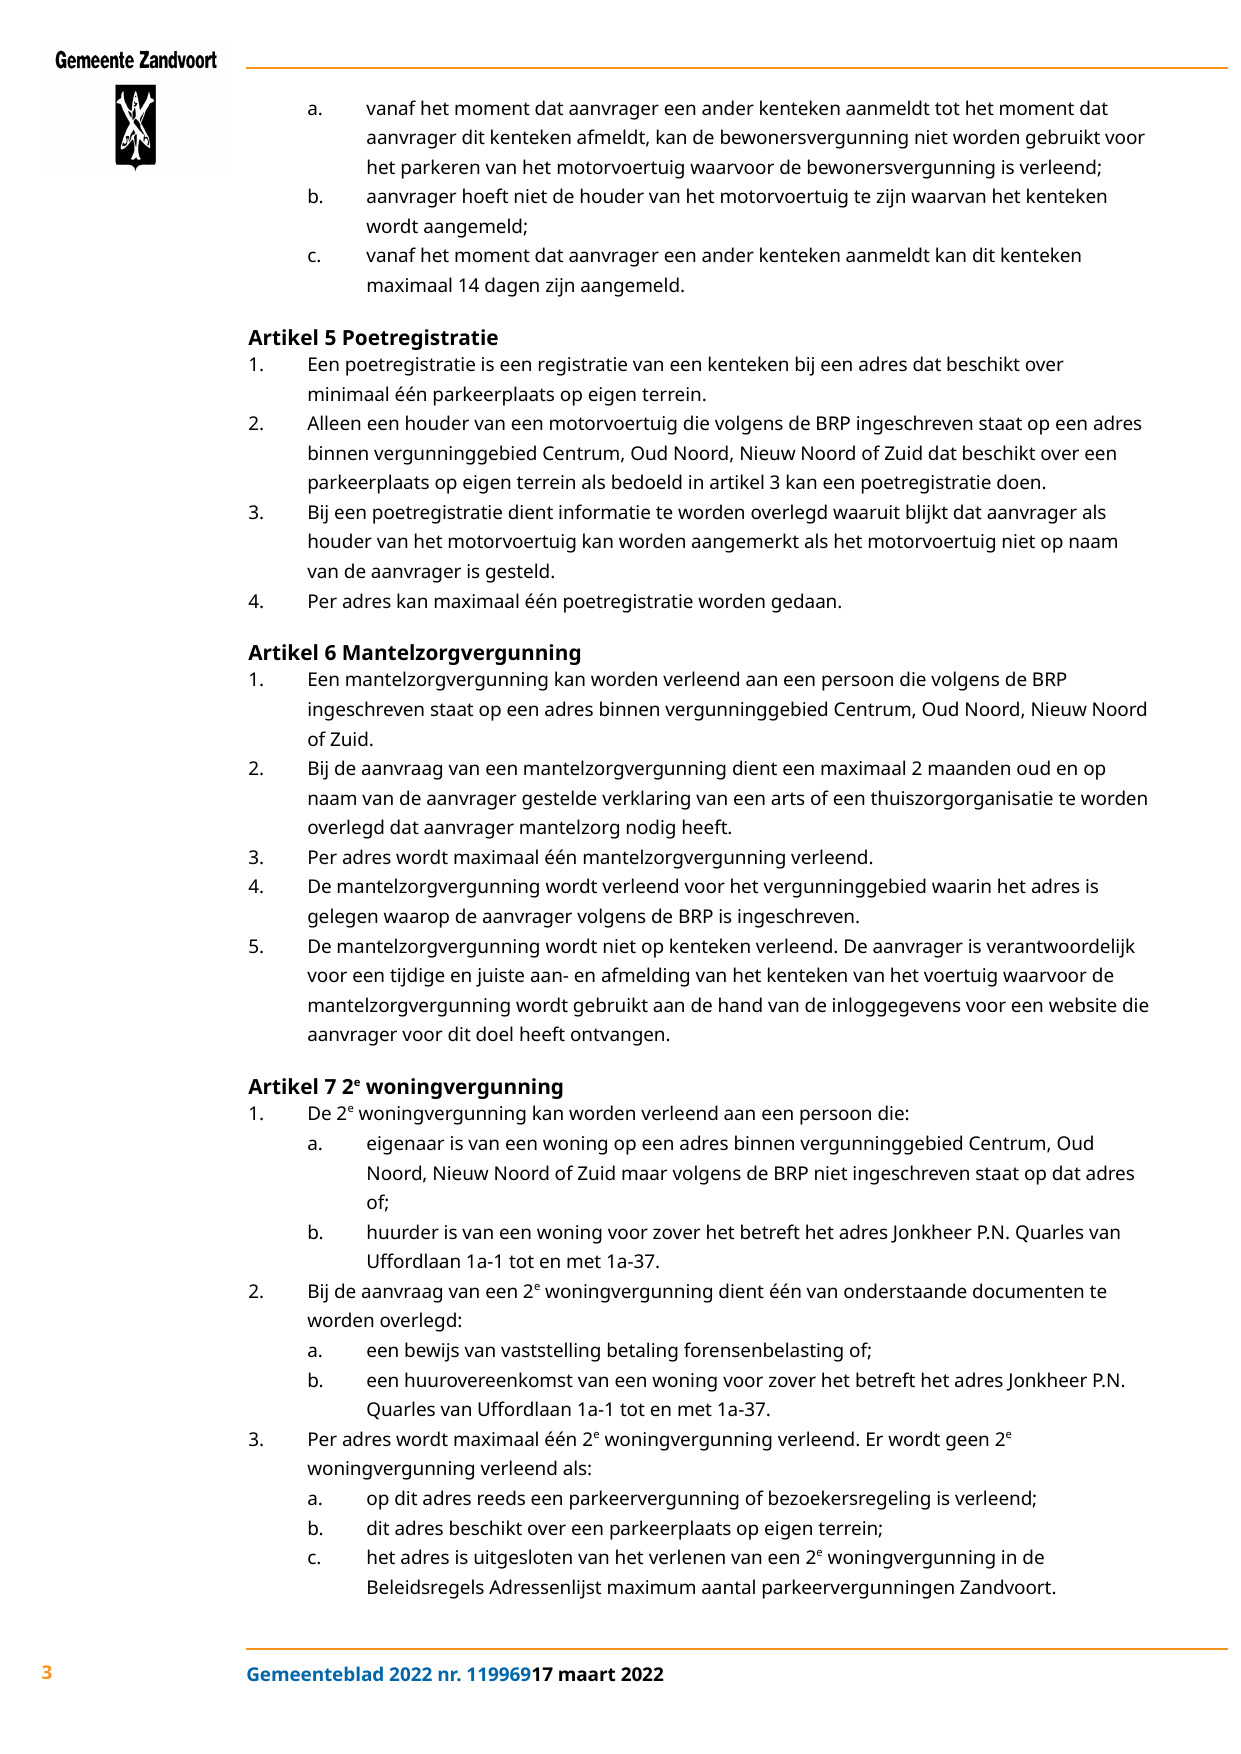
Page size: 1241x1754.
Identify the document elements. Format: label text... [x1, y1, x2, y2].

list De mantelzorgvergunning wordt verleend voor het vergunninggebied waarin het adres is gelegen waarop de aanvrager volgens de BRP is ingeschreven. [248, 874, 1152, 929]
list aanvrager hoeft niet de houder van het motorvoertuig te zijn waarvan het kenteken wordt aangemeld; [307, 183, 1152, 239]
picture [41, 47, 231, 172]
list dit adres beschikt over een parkeerplaats op eigen terrein; [307, 1515, 1152, 1540]
list het adres is uitgesloten van het verlenen van een 2e woningvergunning in de Beleidsregels Adressenlijst maximum aantal parkeervergunningen Zandvoort. [307, 1544, 1152, 1599]
list Bij een poetregistratie dient informatie te worden overlegd waaruit blijkt dat aanvrager als houder van het motorvoertuig kan worden aangemerkt als het motorvoertuig niet op naam van de aanvrager is gesteld. [248, 499, 1152, 584]
list De mantelzorgvergunning wordt niet op kenteken verleend. De aanvrager is verantwoordelijk voor een tijdige en juiste aan- en afmelding van het kenteken van het voertuig waarvoor de mantelzorgvergunning wordt gebruikt aan de hand van de inloggegevens voor een website die aanvrager voor dit doel heeft ontvangen. [248, 933, 1152, 1047]
list Alleen een houder van een motorvoertuig die volgens de BRP ingeschreven staat op een adres binnen vergunninggebied Centrum, Oud Noord, Nieuw Noord of Zuid dat beschikt over een parkeerplaats op eigen terrein als bedoeld in artikel 3 kan een poetregistratie doen. [248, 410, 1152, 495]
text Artikel 5 Poetregistratie [248, 323, 1152, 351]
list Een poetregistratie is een registratie van een kenteken bij een adres dat beschikt over minimaal één parkeerplaats op eigen terrein. [248, 351, 1152, 406]
list vanaf het moment dat aanvrager een ander kenteken aanmeldt kan dit kenteken maximaal 14 dagen zijn aangemeld. [307, 243, 1152, 298]
list eigenaar is van een woning op een adres binnen vergunninggebied Centrum, Oud Noord, Nieuw Noord of Zuid maar volgens de BRP niet ingeschreven staat op dat adres of; [307, 1130, 1152, 1215]
text Artikel 7 2e woningvergunning [248, 1072, 1152, 1101]
list vanaf het moment dat aanvrager een ander kenteken aanmeldt tot het moment dat aanvrager dit kenteken afmeldt, kan de bewonersvergunning niet worden gebruikt voor het parkeren van het motorvoertuig waarvoor de bewonersvergunning is verleend; [307, 95, 1152, 180]
list een huurovereenkomst van een woning voor zover het betreft het adres Jonkheer P.N. Quarles van Uffordlaan 1a-1 tot en met 1a-37. [307, 1367, 1152, 1422]
list Per adres kan maximaal één poetregistratie worden gedaan. [248, 588, 1152, 613]
list Per adres wordt maximaal één mantelzorgvergunning verleend. [248, 844, 1152, 870]
list huurder is van een woning voor zover het betreft het adres Jonkheer P.N. Quarles van Uffordlaan 1a-1 tot en met 1a-37. [307, 1219, 1152, 1274]
list Bij de aanvraag van een mantelzorgvergunning dient een maximaal 2 maanden oud en op naam van de aanvrager gestelde verklaring van een arts of een thuiszorgorganisatie te worden overlegd dat aanvrager mantelzorg nodig heeft. [248, 755, 1152, 840]
list De 2e woningvergunning kan worden verleend aan een persoon die: [248, 1101, 1152, 1126]
list Bij de aanvraag van een 2e woningvergunning dient één van onderstaande documenten te worden overlegd: [248, 1278, 1152, 1333]
list een bewijs van vaststelling betaling forensenbelasting of; [307, 1337, 1152, 1363]
list op dit adres reeds een parkeervergunning of bezoekersregeling is verleend; [307, 1485, 1152, 1511]
text Artikel 6 Mantelzorgvergunning [248, 638, 1152, 667]
list Een mantelzorgvergunning kan worden verleend aan een persoon die volgens de BRP ingeschreven staat op een adres binnen vergunninggebied Centrum, Oud Noord, Nieuw Noord of Zuid. [248, 667, 1152, 752]
list Per adres wordt maximaal één 2e woningvergunning verleend. Er wordt geen 2e woningvergunning verleend als: [248, 1426, 1152, 1481]
